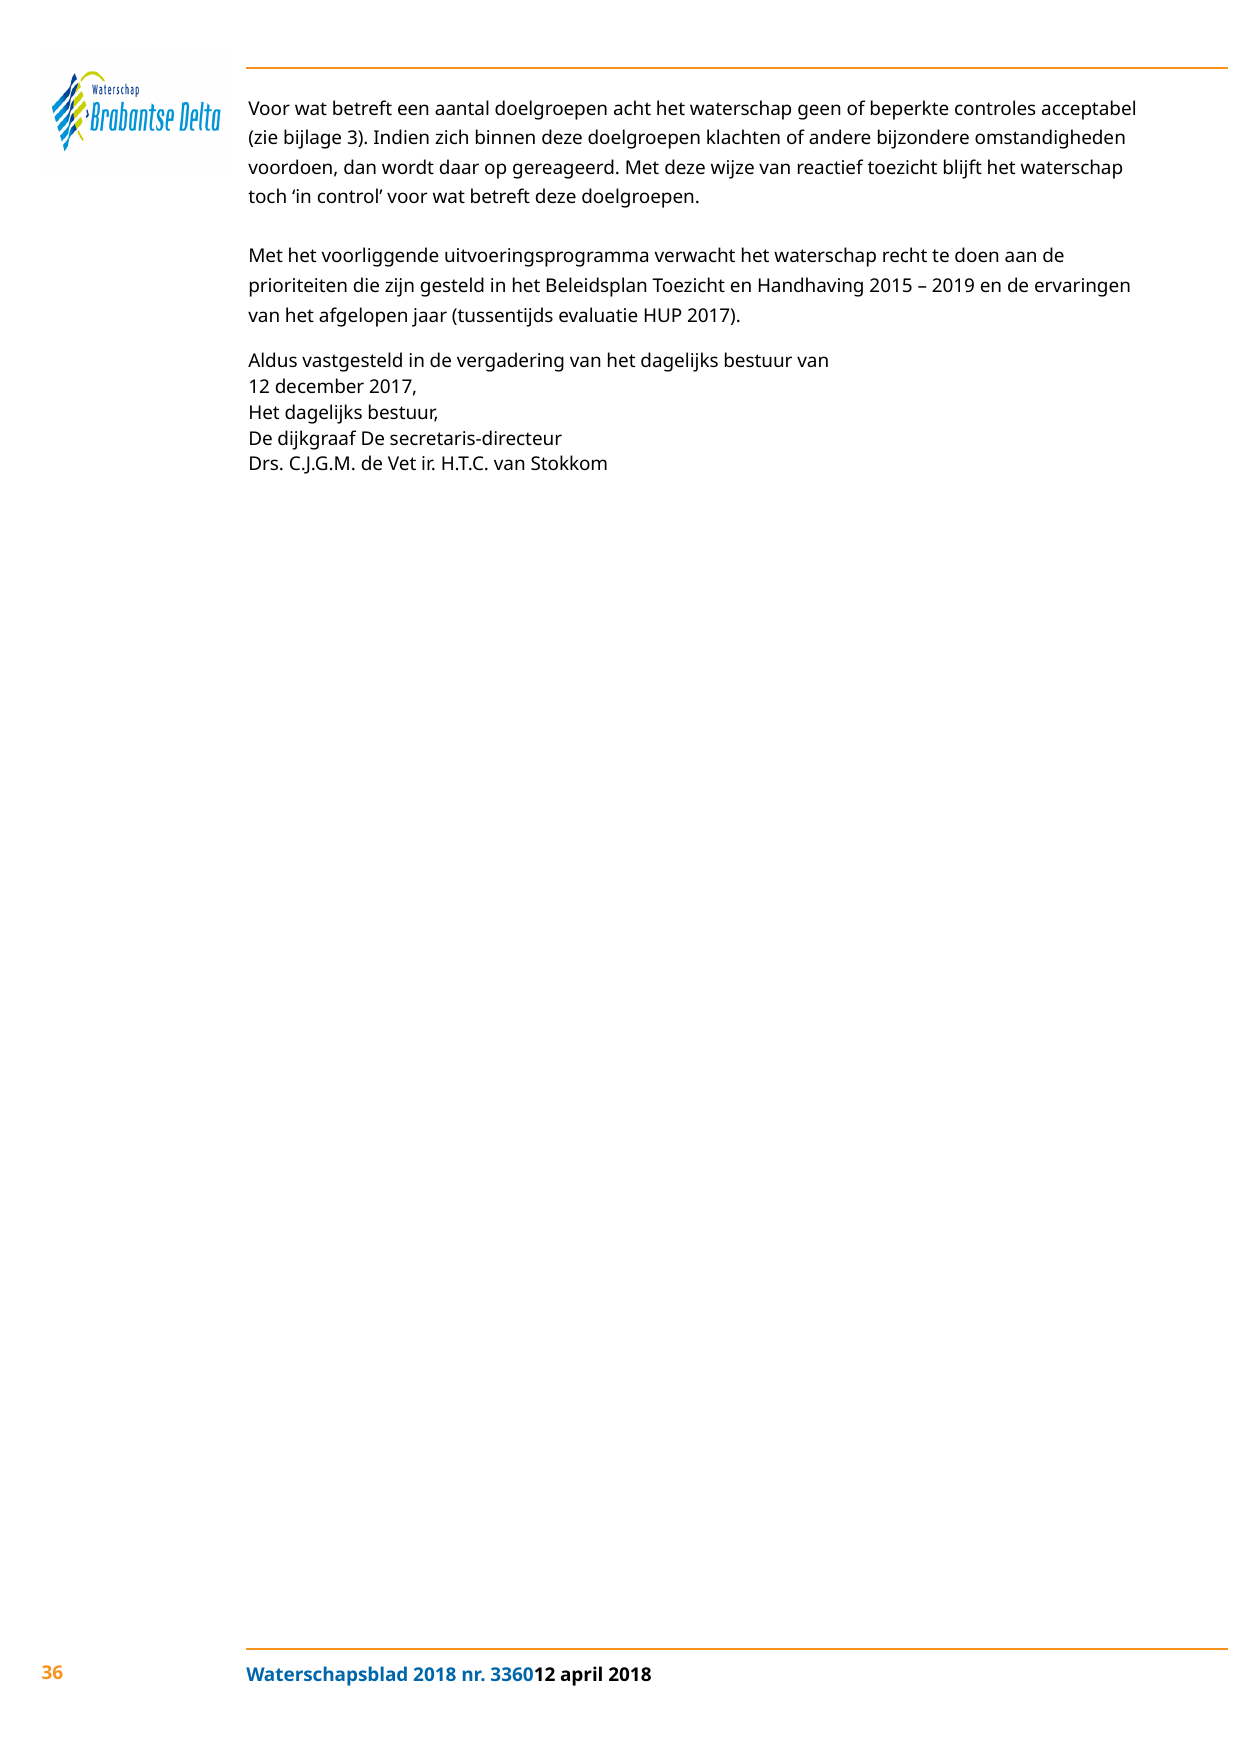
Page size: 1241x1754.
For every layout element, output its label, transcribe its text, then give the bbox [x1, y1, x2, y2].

text Drs. C.J.G.M. de Vet ir. H.T.C. van Stokkom [248, 450, 1152, 476]
text Aldus vastgesteld in de vergadering van het dagelijks bestuur van [248, 347, 1152, 373]
text De dijkgraaf De secretaris-directeur [248, 425, 1152, 450]
picture [41, 47, 231, 172]
text Voor wat betreft een aantal doelgroepen acht het waterschap geen of beperkte controles acceptabel (zie bijlage 3). Indien zich binnen deze doelgroepen klachten of andere bijzondere omstandigheden voordoen, dan wordt daar op gereageerd. Met deze wijze van reactief toezicht blijft het waterschap toch ‘in control’ voor wat betreft deze doelgroepen. [248, 95, 1152, 209]
text 12 december 2017, [248, 373, 1152, 399]
text Het dagelijks bestuur, [248, 399, 1152, 425]
text Met het voorliggende uitvoeringsprogramma verwacht het waterschap recht te doen aan de prioriteiten die zijn gesteld in het Beleidsplan Toezicht en Handhaving 2015 – 2019 en de ervaringen van het afgelopen jaar (tussentijds evaluatie HUP 2017). [248, 243, 1152, 328]
